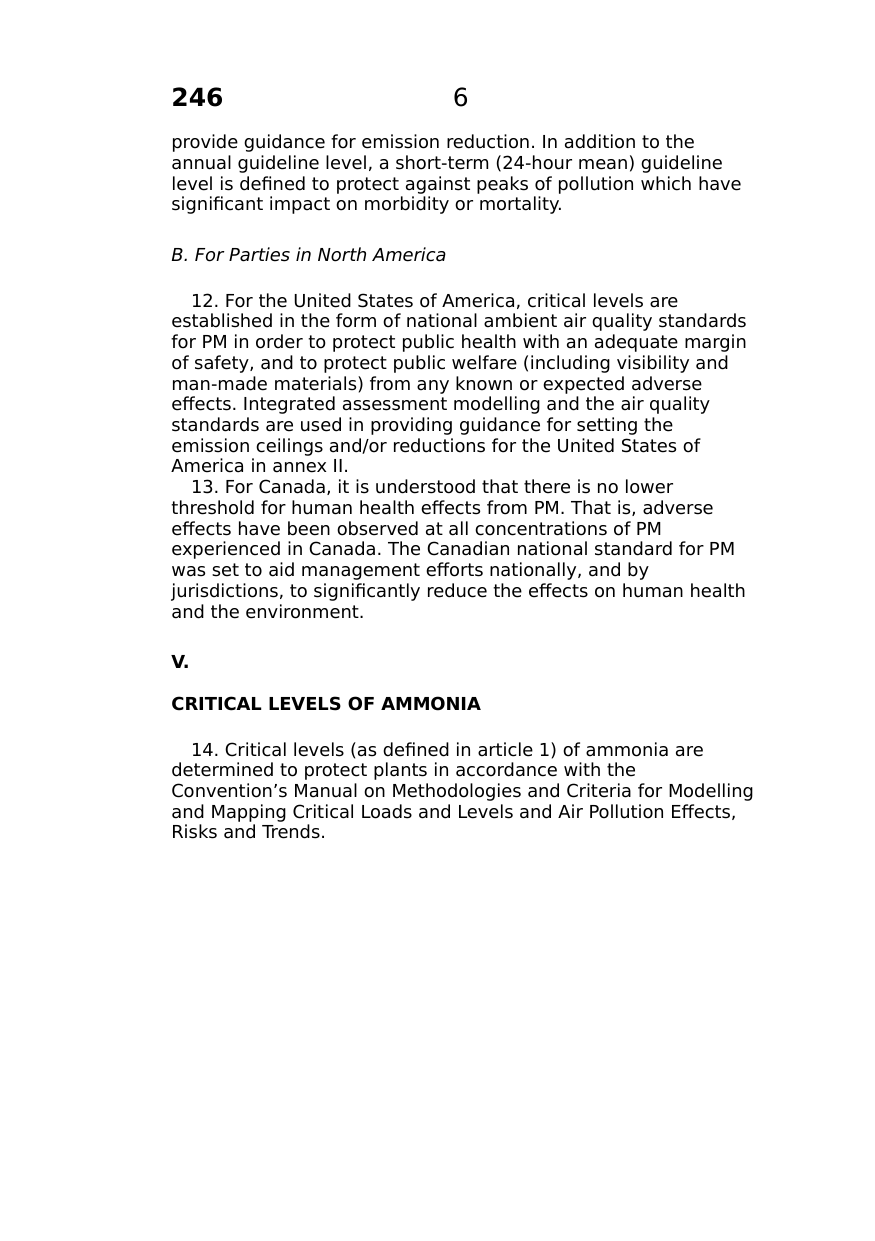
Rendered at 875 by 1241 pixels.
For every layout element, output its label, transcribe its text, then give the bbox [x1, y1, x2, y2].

text 13. For Canada, it is understood that there is no lower threshold for human health effects from PM. That is, adverse effects have been observed at all concentrations of PM experienced in Canada. The Canadian national standard for PM was set to aid management efforts nationally, and by jurisdictions, to significantly reduce the effects on human health and the environment. [171, 477, 756, 622]
text 14. Critical levels (as defined in article 1) of ammonia are determined to protect plants in accordance with the Convention’s Manual on Methodologies and Criteria for Modelling and Mapping Critical Loads and Levels and Air Pollution Effects, Risks and Trends. [171, 739, 756, 843]
text 12. For the United States of America, critical levels are established in the form of national ambient air quality standards for PM in order to protect public health with an adequate margin of safety, and to protect public welfare (including visibility and man-made materials) from any known or expected adverse effects. Integrated assessment modelling and the air quality standards are used in providing guidance for setting the emission ceilings and/or reductions for the United States of America in annex II. [171, 291, 756, 477]
subtitle V. CRITICAL LEVELS OF AMMONIA [171, 652, 756, 714]
subtitle B. For Parties in North America [171, 245, 756, 266]
text provide guidance for emission reduction. In addition to the annual guideline level, a short-term (24-hour mean) guideline level is defined to protect against peaks of pollution which have significant impact on morbidity or mortality. [171, 132, 756, 215]
